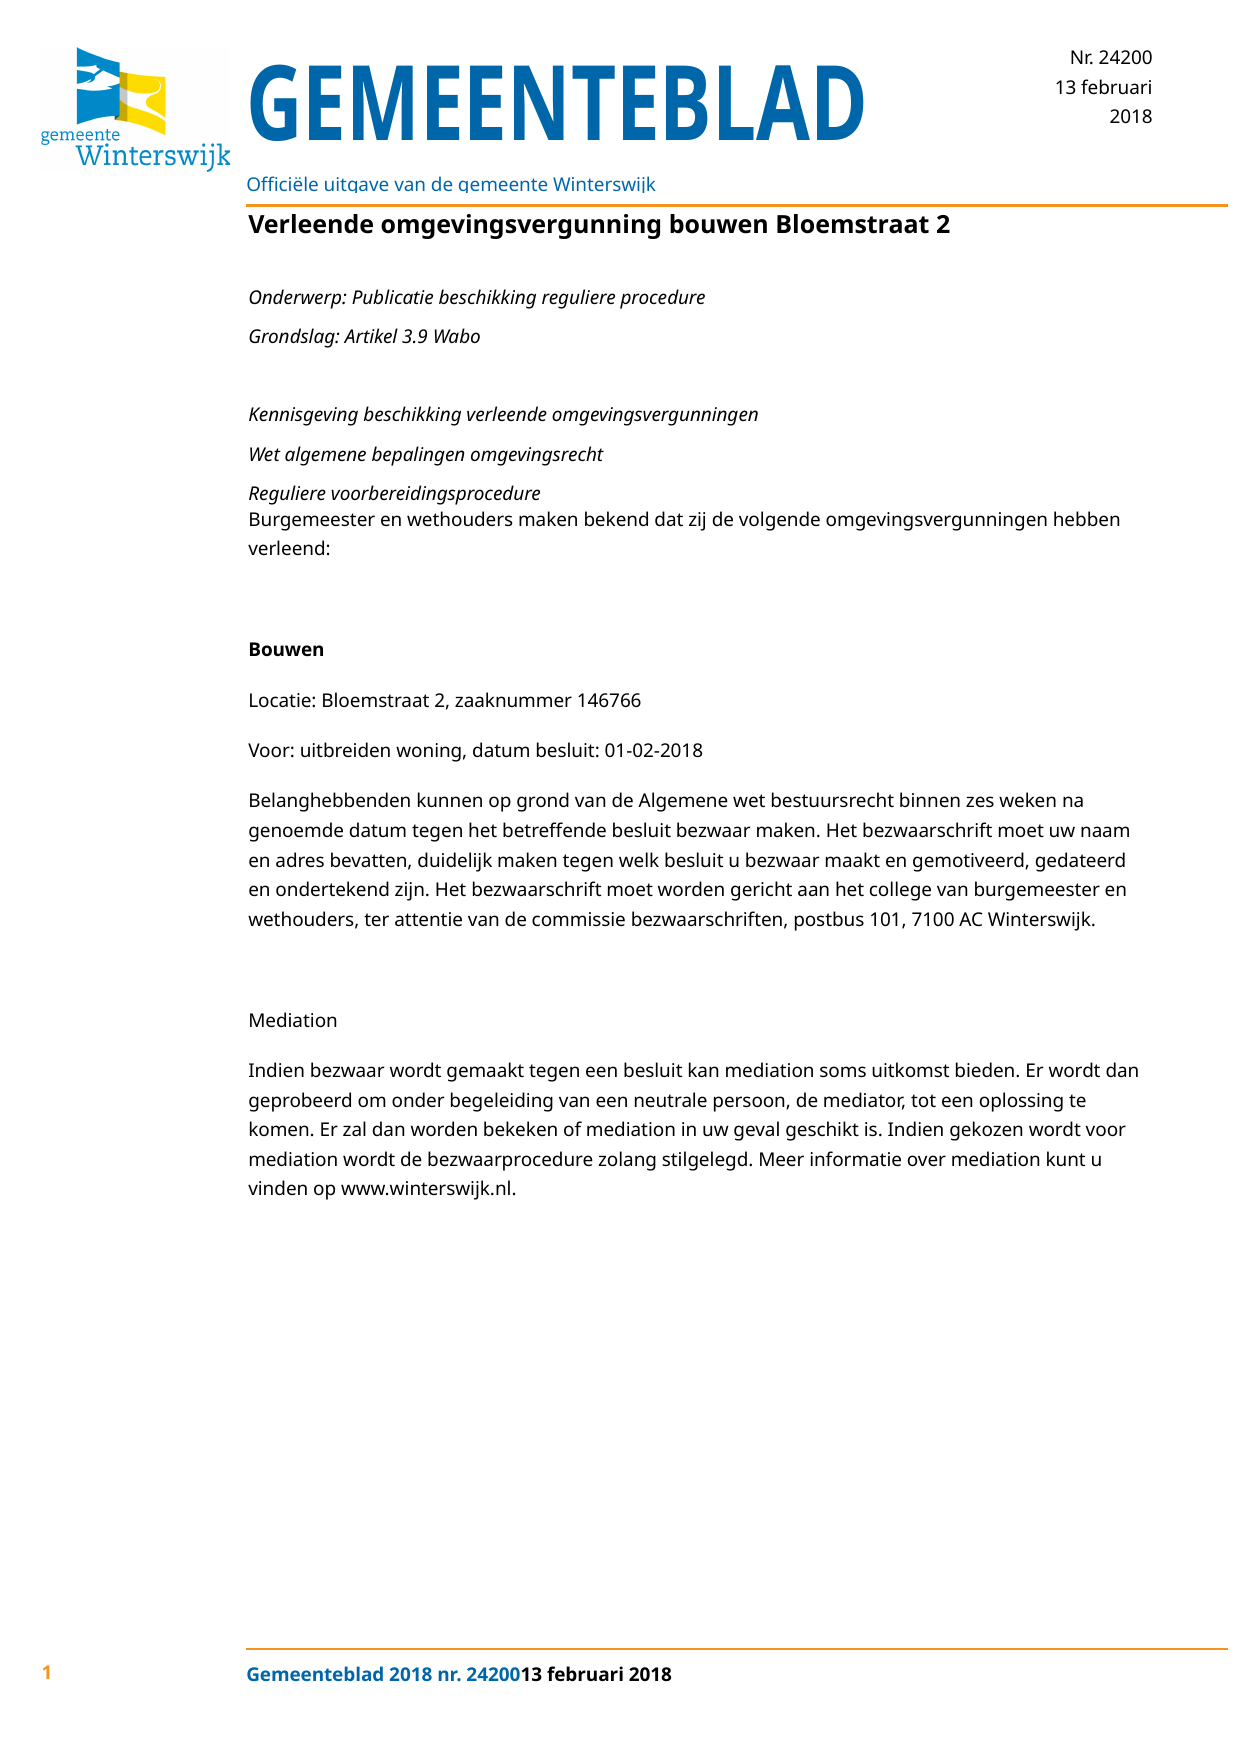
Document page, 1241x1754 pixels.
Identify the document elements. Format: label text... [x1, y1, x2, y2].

picture [225, 153, 231, 162]
text Locatie: Bloemstraat 2, zaaknummer 146766 [248, 687, 1152, 712]
text Voor: uitbreiden woning, datum besluit: 01-02-2018 [248, 737, 1152, 763]
text Grondslag: Artikel 3.9 Wabo [248, 323, 1152, 349]
text Indien bezwaar wordt gemaakt tegen een besluit kan mediation soms uitkomst bieden. Er wordt dan geprobeerd om onder begeleiding van een neutrale persoon, de mediator, tot een oplossing te komen. Er zal dan worden bekeken of mediation in uw geval geschikt is. Indien gekozen wordt voor mediation wordt de bezwaarprocedure zolang stilgelegd. Meer informatie over mediation kunt u vinden op www.winterswijk.nl. [248, 1057, 1152, 1201]
text Reguliere voorbereidingsprocedure [248, 480, 1152, 506]
text Bouwen [248, 636, 1152, 662]
text Onderwerp: Publicatie beschikking reguliere procedure [248, 284, 1152, 309]
text Kennisgeving beschikking verleende omgevingsvergunningen [248, 402, 1152, 427]
picture [41, 47, 231, 172]
text Mediation [248, 1007, 1152, 1032]
text Belanghebbenden kunnen op grond van de Algemene wet bestuursrecht binnen zes weken na genoemde datum tegen het betreffende besluit bezwaar maken. Het bezwaarschrift moet uw naam en adres bevatten, duidelijk maken tegen welk besluit u bezwaar maakt en gemotiveerd, gedateerd en ondertekend zijn. Het bezwaarschrift moet worden gericht aan het college van burgemeester en wethouders, ter attentie van de commissie bezwaarschriften, postbus 101, 7100 AC Winterswijk. [248, 788, 1152, 932]
text Burgemeester en wethouders maken bekend dat zij de volgende omgevingsvergunningen hebben verleend: [248, 506, 1152, 561]
text Wet algemene bepalingen omgevingsrecht [248, 441, 1152, 467]
text Verleende omgevingsvergunning bouwen Bloemstraat 2 [248, 207, 1152, 241]
